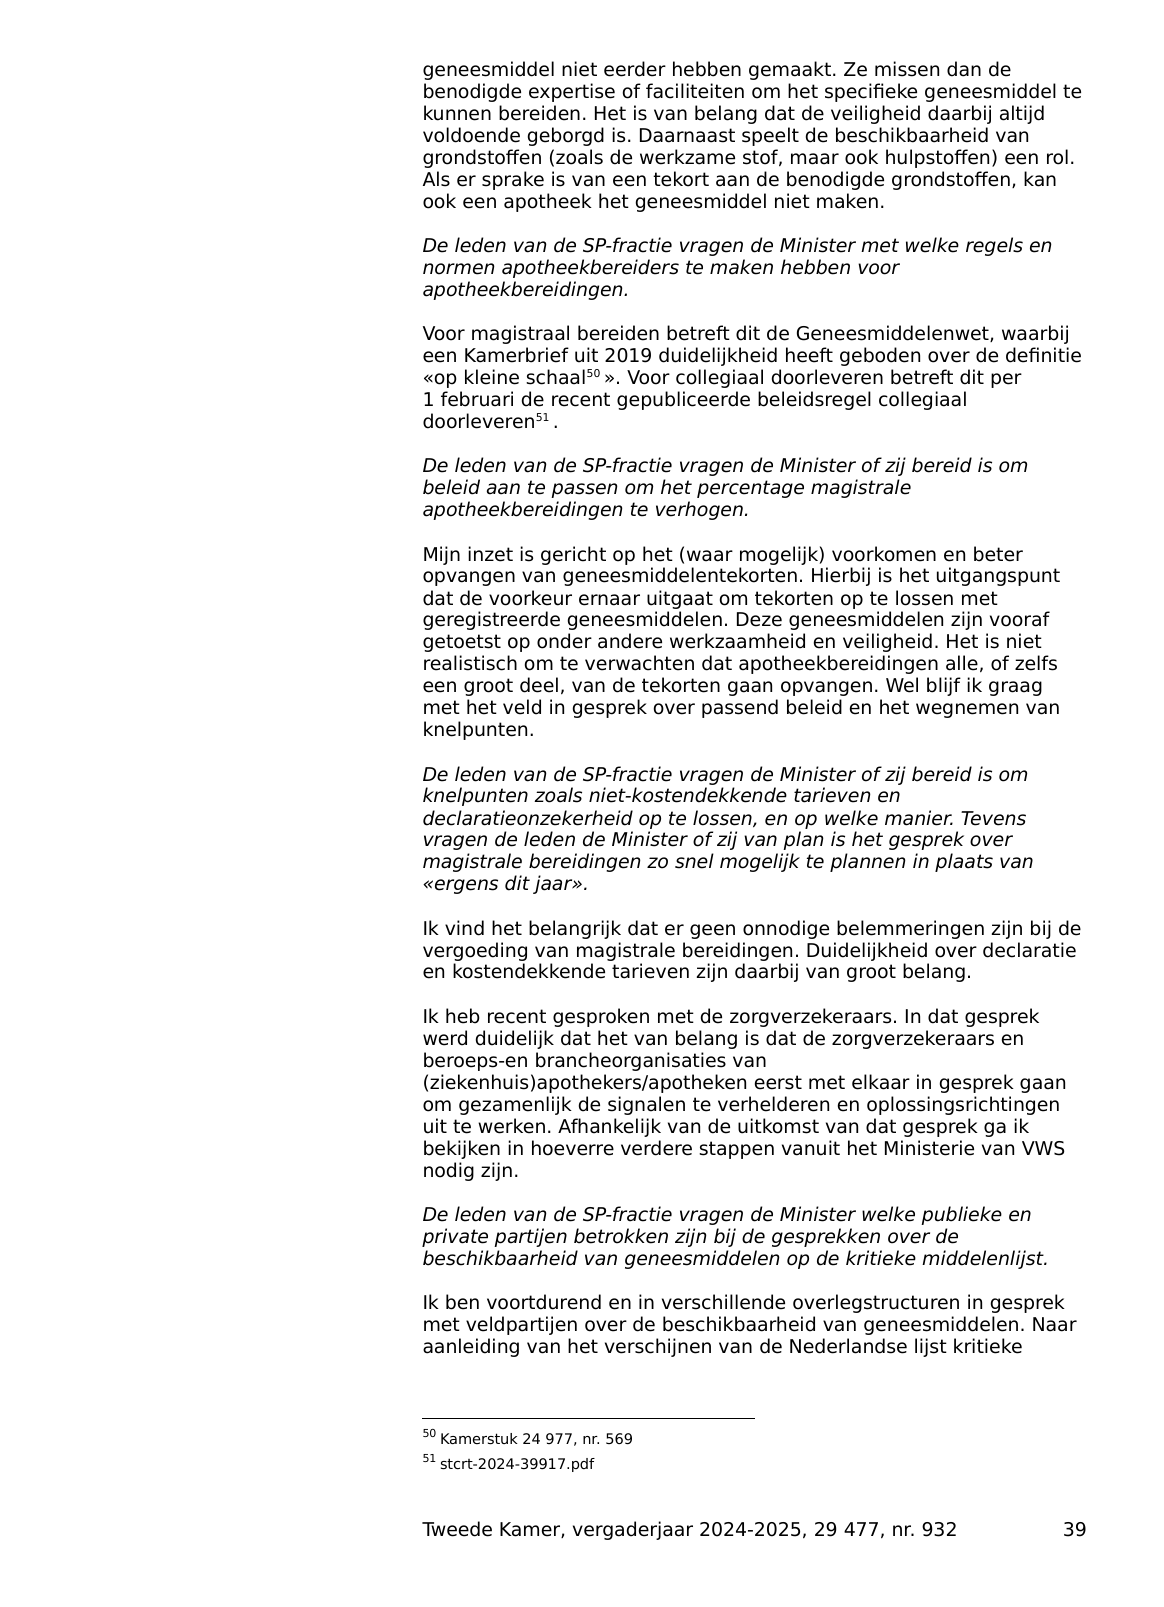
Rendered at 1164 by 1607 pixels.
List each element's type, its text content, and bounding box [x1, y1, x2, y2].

text geneesmiddel niet eerder hebben gemaakt. Ze missen dan de benodigde expertise of faciliteiten om het specifieke geneesmiddel te kunnen bereiden. Het is van belang dat de veiligheid daarbij altijd voldoende geborgd is. Daarnaast speelt de beschikbaarheid van grondstoffen (zoals de werkzame stof, maar ook hulpstoffen) een rol. Als er sprake is van een tekort aan de benodigde grondstoffen, kan ook een apotheek het geneesmiddel niet maken. [422, 59, 1087, 213]
text De leden van de SP-fractie vragen de Minister welke publieke en private partijen betrokken zijn bij de gesprekken over de beschikbaarheid van geneesmiddelen op de kritieke middelenlijst. [422, 1204, 1087, 1269]
text Ik ben voortdurend en in verschillende overlegstructuren in gesprek met veldpartijen over de beschikbaarheid van geneesmiddelen. Naar aanleiding van het verschijnen van de Nederlandse lijst kritieke [422, 1292, 1087, 1358]
text Ik vind het belangrijk dat er geen onnodige belemmeringen zijn bij de vergoeding van magistrale bereidingen. Duidelijkheid over declaratie en kostendekkende tarieven zijn daarbij van groot belang. [422, 917, 1087, 983]
text Voor magistraal bereiden betreft dit de Geneesmiddelenwet, waarbij een Kamerbrief uit 2019 duidelijkheid heeft geboden over de definitie «op kleine schaal». Voor collegiaal doorleveren betreft dit per 1 februari de recent gepubliceerde beleidsregel collegiaal doorleveren. [422, 323, 1087, 433]
text Ik heb recent gesproken met de zorgverzekeraars. In dat gesprek werd duidelijk dat het van belang is dat de zorgverzekeraars en beroeps-en brancheorganisaties van (ziekenhuis)apothekers/apotheken eerst met elkaar in gesprek gaan om gezamenlijk de signalen te verhelderen en oplossingsrichtingen uit te werken. Afhankelijk van de uitkomst van dat gesprek ga ik bekijken in hoeverre verdere stappen vanuit het Ministerie van VWS nodig zijn. [422, 1006, 1087, 1181]
text De leden van de SP-fractie vragen de Minister met welke regels en normen apotheekbereiders te maken hebben voor apotheekbereidingen. [422, 235, 1087, 301]
text De leden van de SP-fractie vragen de Minister of zij bereid is om knelpunten zoals niet-kostendekkende tarieven en declaratieonzekerheid op te lossen, en op welke manier. Tevens vragen de leden de Minister of zij van plan is het gesprek over magistrale bereidingen zo snel mogelijk te plannen in plaats van «ergens dit jaar». [422, 763, 1087, 895]
text Mijn inzet is gericht op het (waar mogelijk) voorkomen en beter opvangen van geneesmiddelentekorten. Hierbij is het uitgangspunt dat de voorkeur ernaar uitgaat om tekorten op te lossen met geregistreerde geneesmiddelen. Deze geneesmiddelen zijn vooraf getoetst op onder andere werkzaamheid en veiligheid. Het is niet realistisch om te verwachten dat apotheekbereidingen alle, of zelfs een groot deel, van de tekorten gaan opvangen. Wel blijf ik graag met het veld in gesprek over passend beleid en het wegnemen van knelpunten. [422, 543, 1087, 741]
text stcrt-2024-39917.pdf [422, 1452, 1087, 1474]
text Kamerstuk 24 977, nr. 569 [422, 1427, 1087, 1449]
text De leden van de SP-fractie vragen de Minister of zij bereid is om beleid aan te passen om het percentage magistrale apotheekbereidingen te verhogen. [422, 455, 1087, 521]
